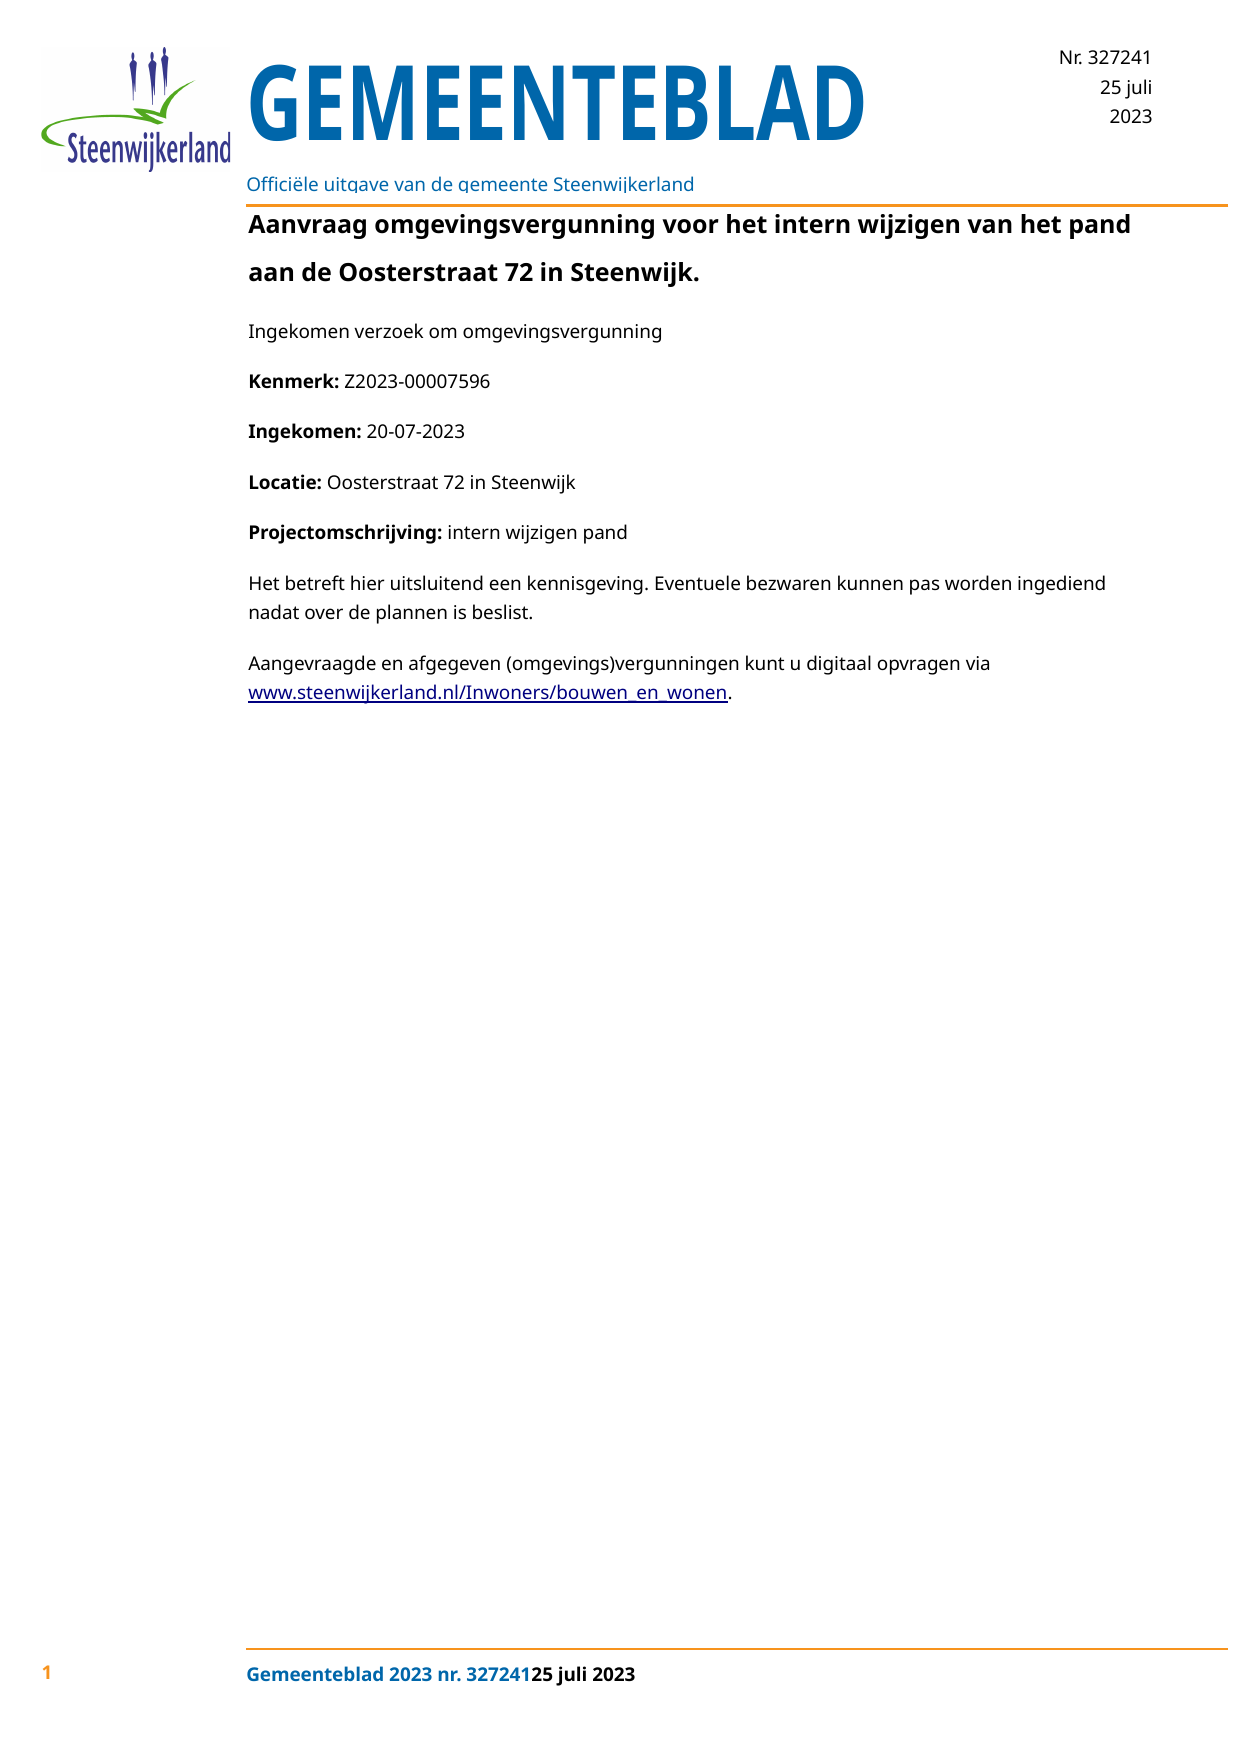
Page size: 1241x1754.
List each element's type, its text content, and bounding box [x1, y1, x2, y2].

text Het betreft hier uitsluitend een kennisgeving. Eventuele bezwaren kunnen pas worden ingediend nadat over de plannen is beslist. [248, 570, 1152, 625]
text Aangevraagde en afgegeven (omgevings)vergunningen kunt u digitaal opvragen via www.steenwijkerland.nl/Inwoners/bouwen_en_wonen. [248, 650, 1152, 705]
text Kenmerk: Z2023-00007596 [248, 368, 1152, 394]
text Projectomschrijving: intern wijzigen pand [248, 519, 1152, 545]
text Locatie: Oosterstraat 72 in Steenwijk [248, 469, 1152, 495]
text Ingekomen: 20-07-2023 [248, 419, 1152, 444]
picture [41, 47, 231, 172]
text Aanvraag omgevingsvergunning voor het intern wijzigen van het pand aan de Oosterstraat 72 in Steenwijk. [248, 207, 1152, 288]
text Ingekomen verzoek om omgevingsvergunning [248, 318, 1152, 344]
